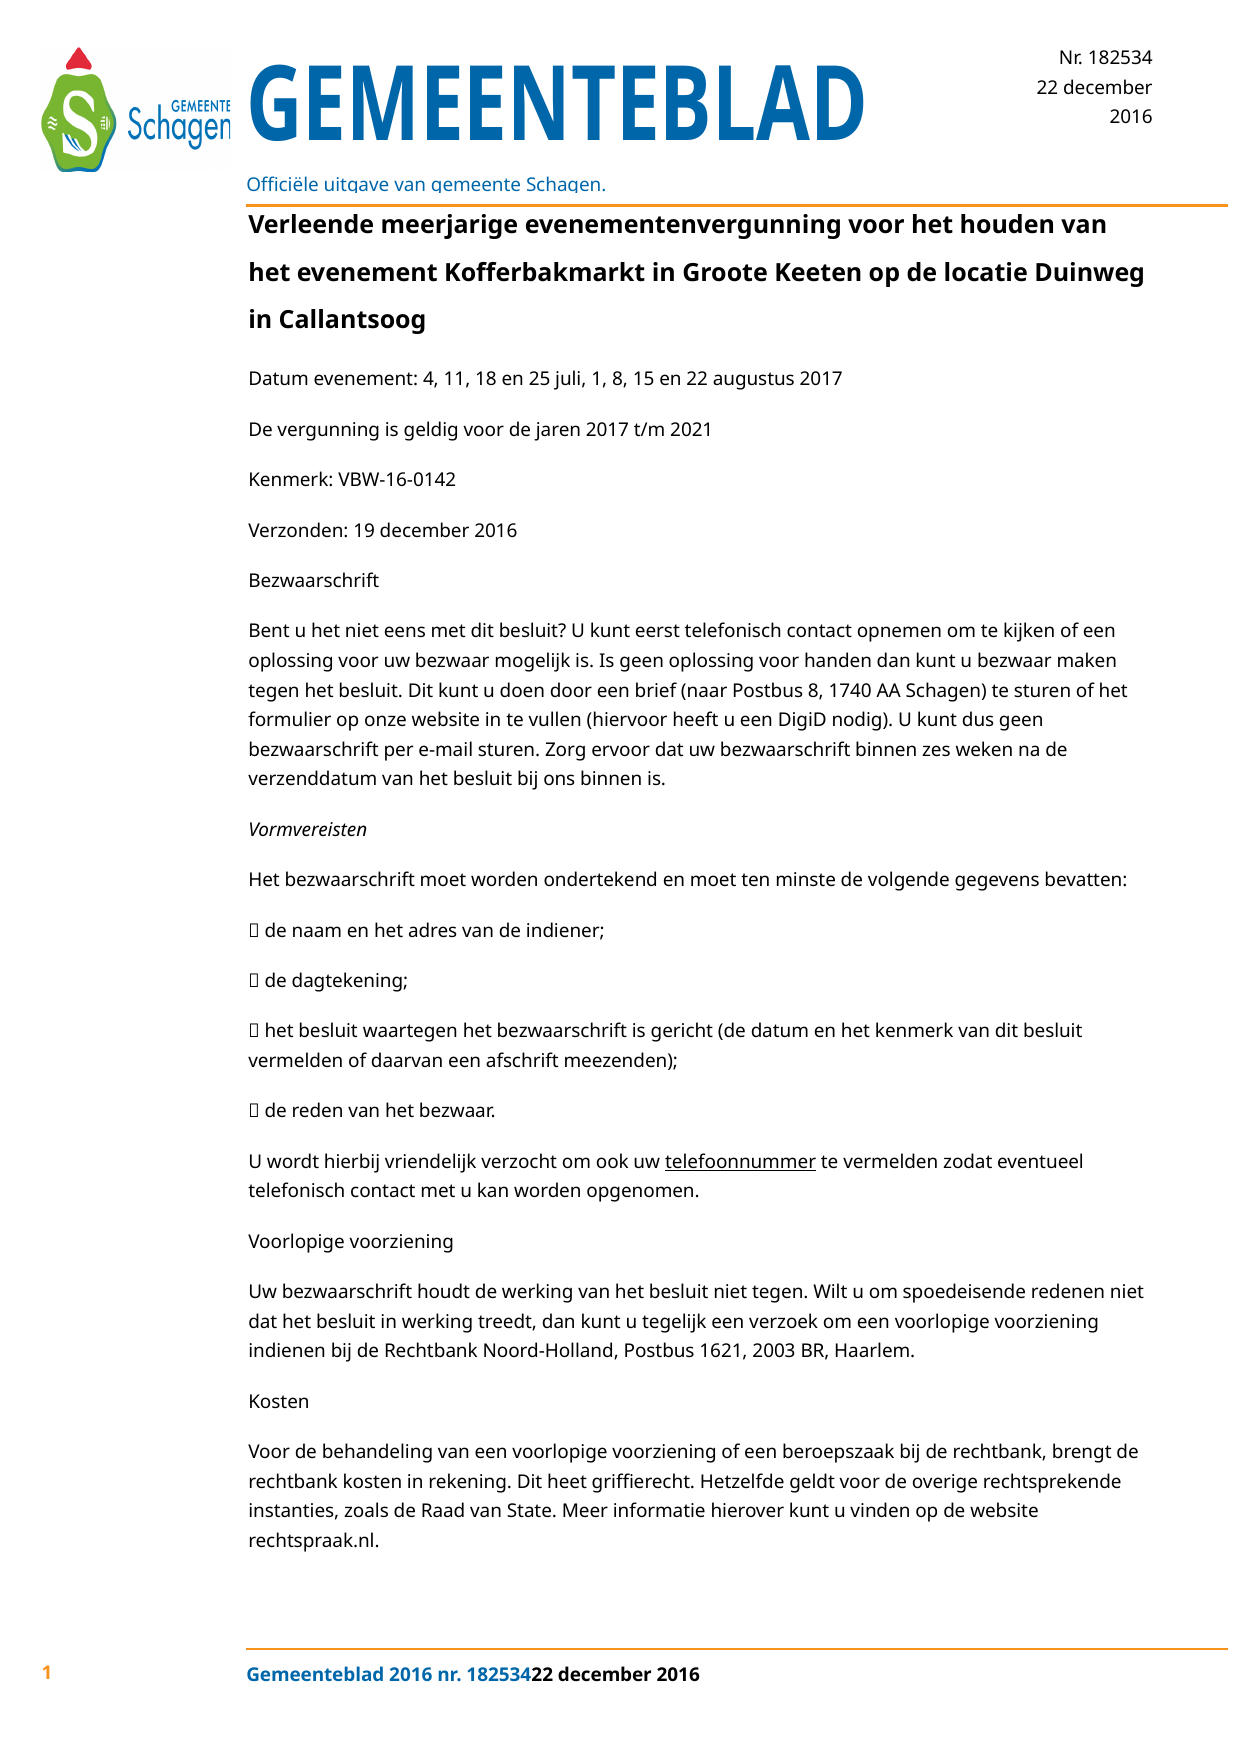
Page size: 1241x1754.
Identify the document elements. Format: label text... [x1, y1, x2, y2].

text Kosten [248, 1388, 1152, 1414]
picture [41, 47, 231, 172]
text Bezwaarschrift [248, 567, 1152, 593]
text U wordt hierbij vriendelijk verzocht om ook uw telefoonnummer te vermelden zodat eventueel telefonisch contact met u kan worden opgenomen. [248, 1148, 1152, 1203]
text Voorlopige voorziening [248, 1228, 1152, 1254]
text Uw bezwaarschrift houdt de werking van het besluit niet tegen. Wilt u om spoedeisende redenen niet dat het besluit in werking treedt, dan kunt u tegelijk een verzoek om een voorlopige voorziening indienen bij de Rechtbank Noord-Holland, Postbus 1621, 2003 BR, Haarlem. [248, 1278, 1152, 1363]
text  de dagtekening; [248, 967, 1152, 993]
text  het besluit waartegen het bezwaarschrift is gericht (de datum en het kenmerk van dit besluit vermelden of daarvan een afschrift meezenden); [248, 1018, 1152, 1073]
text Kenmerk: VBW-16-0142 [248, 466, 1152, 492]
text Het bezwaarschrift moet worden ondertekend en moet ten minste de volgende gegevens bevatten: [248, 866, 1152, 892]
text Datum evenement: 4, 11, 18 en 25 juli, 1, 8, 15 en 22 augustus 2017 [248, 366, 1152, 391]
text Vormvereisten [248, 816, 1152, 842]
text  de naam en het adres van de indiener; [248, 917, 1152, 942]
text  de reden van het bezwaar. [248, 1098, 1152, 1123]
text Verleende meerjarige evenementenvergunning voor het houden van het evenement Kofferbakmarkt in Groote Keeten op de locatie Duinweg in Callantsoog [248, 207, 1152, 336]
text Verzonden: 19 december 2016 [248, 517, 1152, 542]
text De vergunning is geldig voor de jaren 2017 t/m 2021 [248, 416, 1152, 442]
text Bent u het niet eens met dit besluit? U kunt eerst telefonisch contact opnemen om te kijken of een oplossing voor uw bezwaar mogelijk is. Is geen oplossing voor handen dan kunt u bezwaar maken tegen het besluit. Dit kunt u doen door een brief (naar Postbus 8, 1740 AA Schagen) te sturen of het formulier op onze website in te vullen (hiervoor heeft u een DigiD nodig). U kunt dus geen bezwaarschrift per e-mail sturen. Zorg ervoor dat uw bezwaarschrift binnen zes weken na de verzenddatum van het besluit bij ons binnen is. [248, 618, 1152, 791]
text Voor de behandeling van een voorlopige voorziening of een beroepszaak bij de rechtbank, brengt de rechtbank kosten in rekening. Dit heet griffierecht. Hetzelfde geldt voor de overige rechtsprekende instanties, zoals de Raad van State. Meer informatie hierover kunt u vinden op de website rechtspraak.nl. [248, 1438, 1152, 1553]
